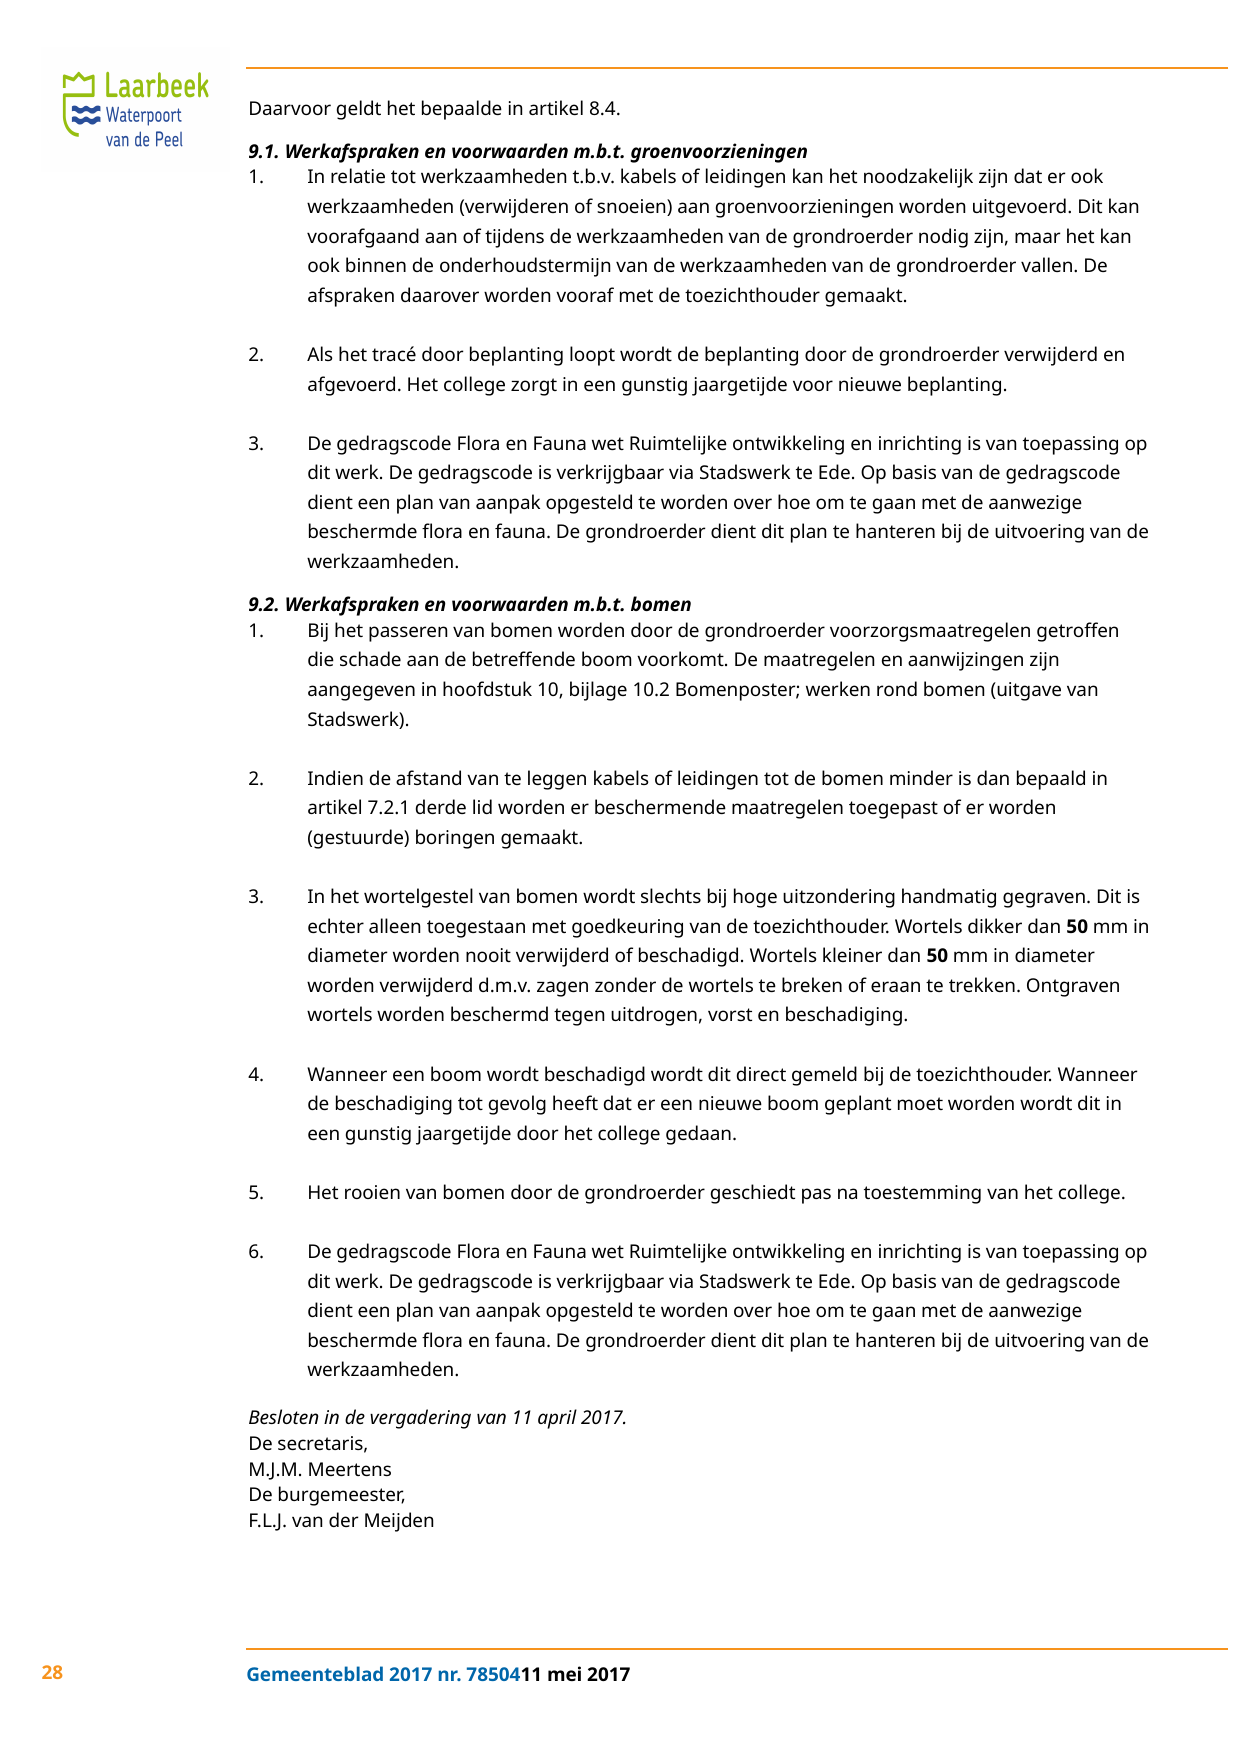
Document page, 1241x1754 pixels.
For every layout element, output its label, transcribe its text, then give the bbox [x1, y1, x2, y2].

text Daarvoor geldt het bepaalde in artikel 8.4. [248, 95, 1152, 121]
text 9.1. Werkafspraken en voorwaarden m.b.t. groenvoorzieningen [248, 138, 1152, 164]
list Indien de afstand van te leggen kabels of leidingen tot de bomen minder is dan bepaald in artikel 7.2.1 derde lid worden er beschermende maatregelen toegepast of er worden (gestuurde) boringen gemaakt. [248, 765, 1152, 850]
text De burgemeester, [248, 1482, 1152, 1507]
text 9.2. Werkafspraken en voorwaarden m.b.t. bomen [248, 591, 1152, 617]
picture [41, 47, 231, 172]
text Besloten in de vergadering van 11 april 2017. [248, 1404, 1152, 1430]
list In relatie tot werkzaamheden t.b.v. kabels of leidingen kan het noodzakelijk zijn dat er ook werkzaamheden (verwijderen of snoeien) aan groenvoorzieningen worden uitgevoerd. Dit kan voorafgaand aan of tijdens de werkzaamheden van de grondroerder nodig zijn, maar het kan ook binnen de onderhoudstermijn van de werkzaamheden van de grondroerder vallen. De afspraken daarover worden vooraf met de toezichthouder gemaakt. [248, 164, 1152, 308]
text M.J.M. Meertens [248, 1456, 1152, 1482]
list Bij het passeren van bomen worden door de grondroerder voorzorgsmaatregelen getroffen die schade aan de betreffende boom voorkomt. De maatregelen en aanwijzingen zijn aangegeven in hoofdstuk 10, bijlage 10.2 Bomenposter; werken rond bomen (uitgave van Stadswerk). [248, 617, 1152, 732]
text De secretaris, [248, 1430, 1152, 1456]
list In het wortelgestel van bomen wordt slechts bij hoge uitzondering handmatig gegraven. Dit is echter alleen toegestaan met goedkeuring van de toezichthouder. Wortels dikker dan 50 mm in diameter worden nooit verwijderd of beschadigd. Wortels kleiner dan 50 mm in diameter worden verwijderd d.m.v. zagen zonder de wortels te breken of eraan te trekken. Ontgraven wortels worden beschermd tegen uitdrogen, vorst en beschadiging. [248, 883, 1152, 1027]
text F.L.J. van der Meijden [248, 1507, 1152, 1533]
list Als het tracé door beplanting loopt wordt de beplanting door de grondroerder verwijderd en afgevoerd. Het college zorgt in een gunstig jaargetijde voor nieuwe beplanting. [248, 341, 1152, 396]
list De gedragscode Flora en Fauna wet Ruimtelijke ontwikkeling en inrichting is van toepassing op dit werk. De gedragscode is verkrijgbaar via Stadswerk te Ede. Op basis van de gedragscode dient een plan van aanpak opgesteld te worden over hoe om te gaan met de aanwezige beschermde flora en fauna. De grondroerder dient dit plan te hanteren bij de uitvoering van de werkzaamheden. [248, 1238, 1152, 1382]
list Wanneer een boom wordt beschadigd wordt dit direct gemeld bij de toezichthouder. Wanneer de beschadiging tot gevolg heeft dat er een nieuwe boom geplant moet worden wordt dit in een gunstig jaargetijde door het college gedaan. [248, 1061, 1152, 1146]
list De gedragscode Flora en Fauna wet Ruimtelijke ontwikkeling en inrichting is van toepassing op dit werk. De gedragscode is verkrijgbaar via Stadswerk te Ede. Op basis van de gedragscode dient een plan van aanpak opgesteld te worden over hoe om te gaan met de aanwezige beschermde flora en fauna. De grondroerder dient dit plan te hanteren bij de uitvoering van de werkzaamheden. [248, 430, 1152, 574]
list Het rooien van bomen door de grondroerder geschiedt pas na toestemming van het college. [248, 1179, 1152, 1205]
